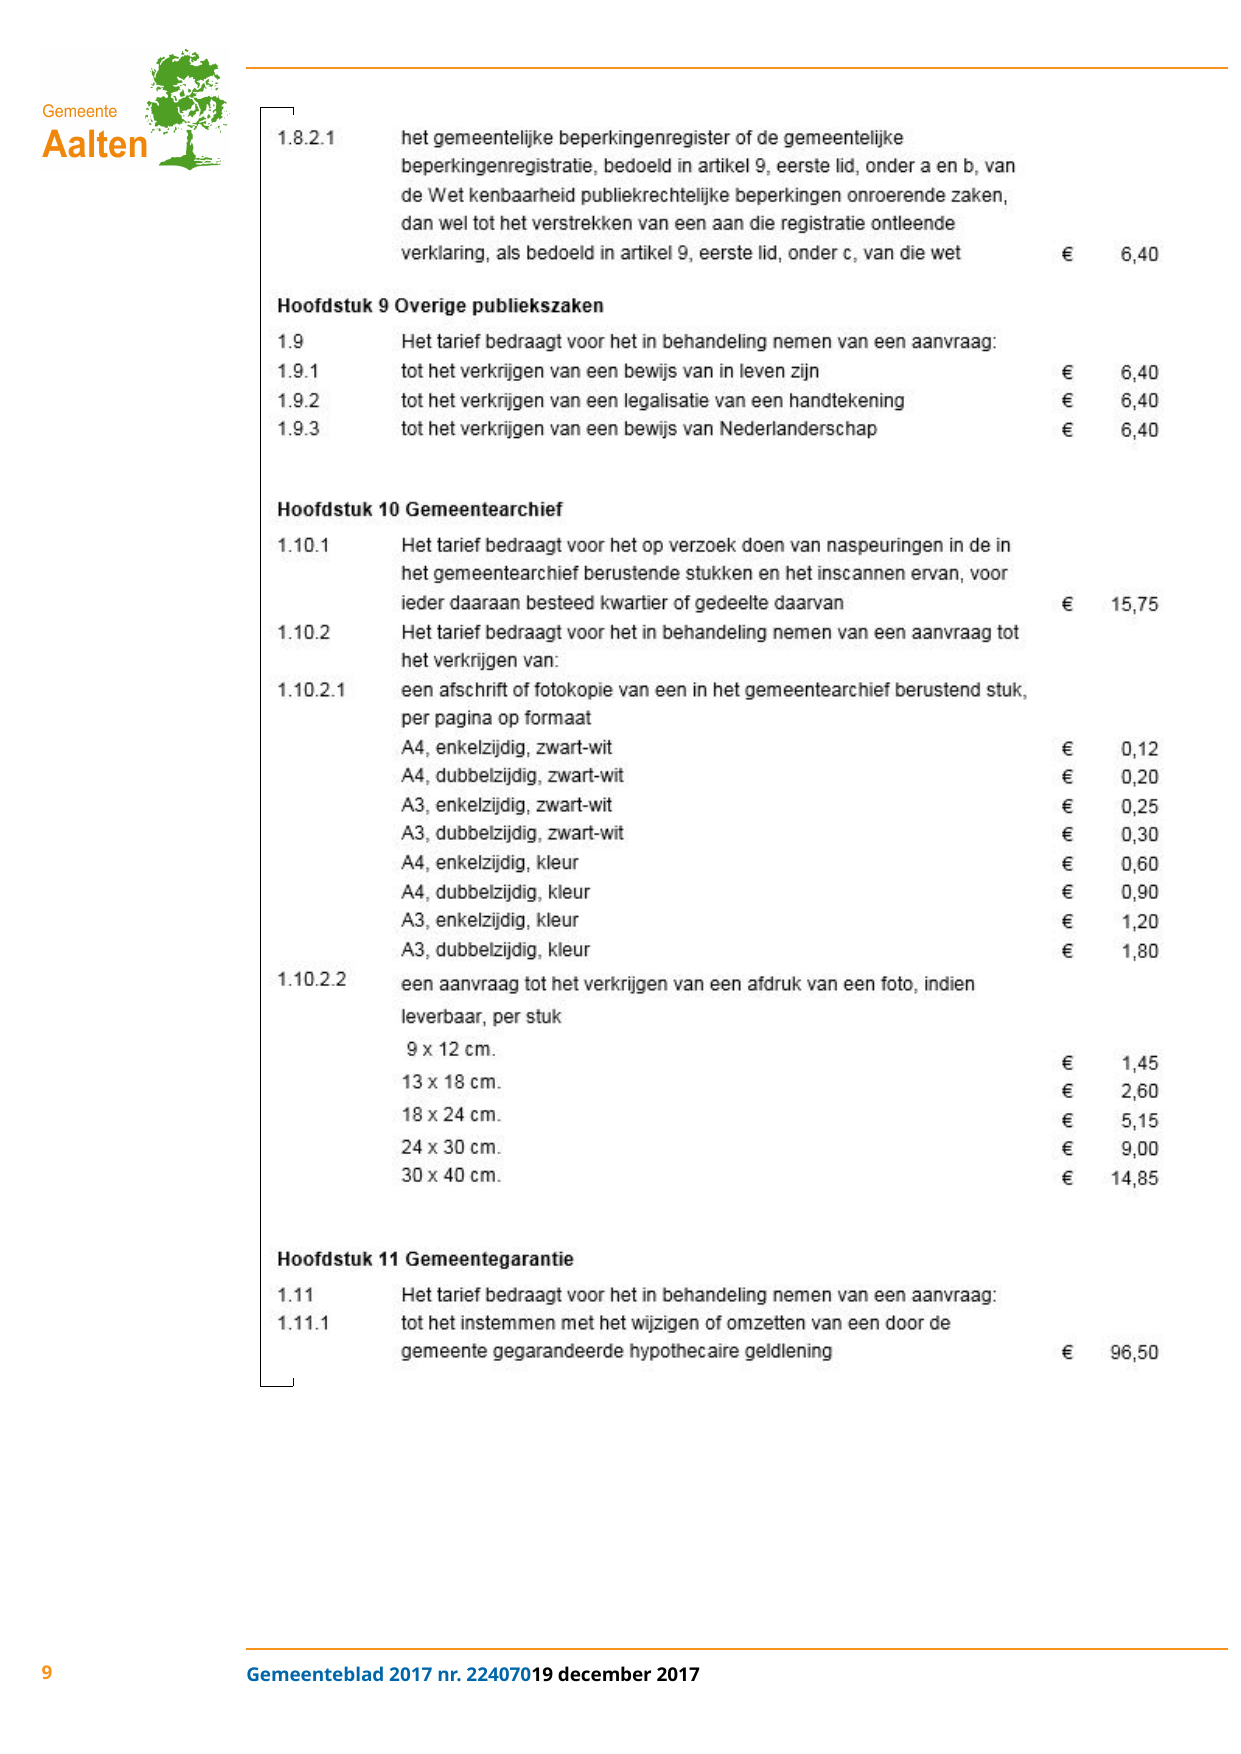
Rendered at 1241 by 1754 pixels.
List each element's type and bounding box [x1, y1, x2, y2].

picture [41, 47, 231, 172]
picture [268, 115, 1173, 1378]
